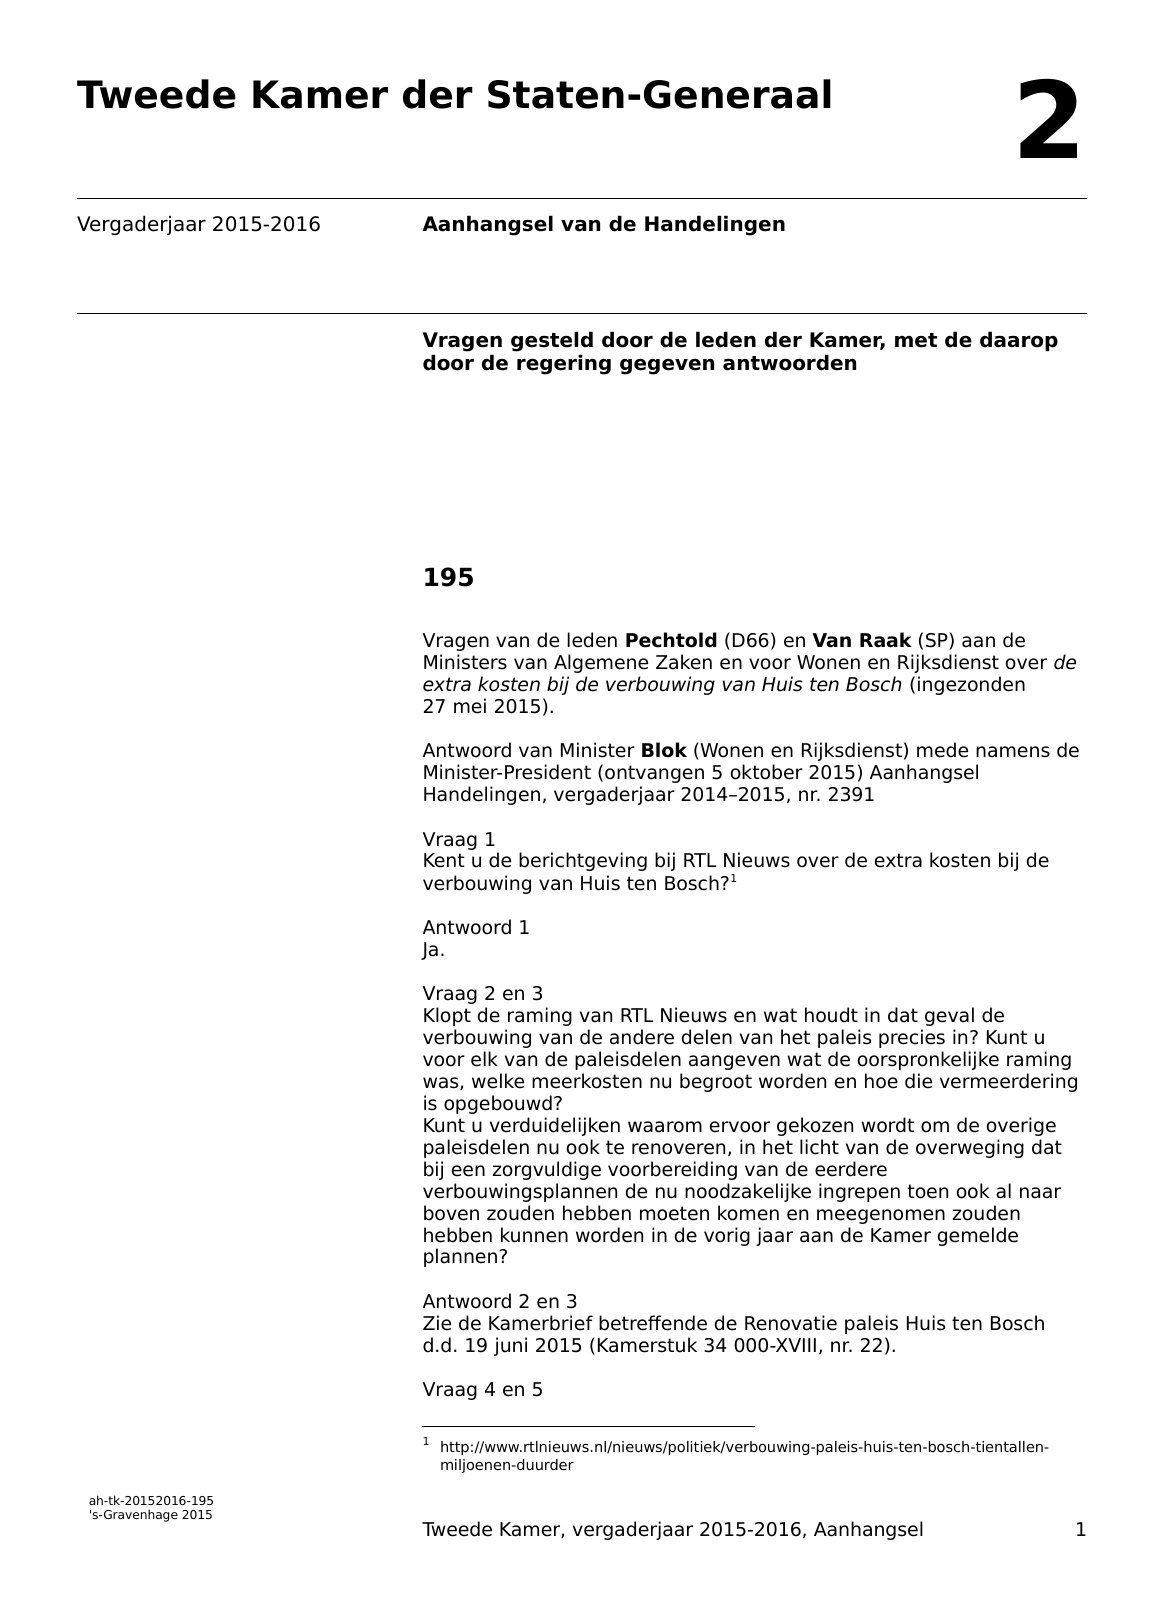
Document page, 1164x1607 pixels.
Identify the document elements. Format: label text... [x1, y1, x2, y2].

text Kent u de berichtgeving bij RTL Nieuws over de extra kosten bij de verbouwing van Huis ten Bosch? [422, 850, 1087, 894]
text Ja. [422, 938, 1087, 961]
text Zie de Kamerbrief betreffende de Renovatie paleis Huis ten Bosch d.d. 19 juni 2015 (Kamerstuk 34 000-XVIII, nr. 22). [422, 1313, 1087, 1357]
table_cell Aanhangsel van de Handelingen [422, 199, 1087, 313]
table_header 2 [886, 59, 1087, 198]
table_header Tweede Kamer der Staten-Generaal [77, 59, 886, 198]
text http://www.rtlnieuws.nl/nieuws/politiek/verbouwing-paleis-huis-ten-bosch-tientallen-miljoenen-duurder [422, 1435, 1087, 1474]
text Antwoord 2 en 3 [422, 1291, 1087, 1313]
table_cell [77, 314, 422, 375]
text Vraag 4 en 5 [422, 1379, 1087, 1401]
text 195 [422, 563, 1087, 592]
table_cell Vragen gesteld door de leden der Kamer, met de daarop door de regering gegeven antwoorden [422, 314, 1087, 375]
text Vraag 1 [422, 828, 1087, 850]
text Vragen van de leden Pechtold (D66) en Van Raak (SP) aan de Ministers van Algemene Zaken en voor Wonen en Rijksdienst over de extra kosten bij de verbouwing van Huis ten Bosch (ingezonden 27 mei 2015). [422, 630, 1087, 718]
text Kunt u verduidelijken waarom ervoor gekozen wordt om de overige paleisdelen nu ook te renoveren, in het licht van de overweging dat bij een zorgvuldige voorbereiding van de eerdere verbouwingsplannen de nu noodzakelijke ingrepen toen ook al naar boven zouden hebben moeten komen en meegenomen zouden hebben kunnen worden in de vorig jaar aan de Kamer gemelde plannen? [422, 1114, 1087, 1268]
text Antwoord 1 [422, 917, 1087, 938]
text 's-Gravenhage 2015 [88, 1508, 323, 1522]
table_cell Vergaderjaar 2015-2016 [77, 199, 422, 313]
text Antwoord van Minister Blok (Wonen en Rijksdienst) mede namens de Minister-President (ontvangen 5 oktober 2015) Aanhangsel Handelingen, vergaderjaar 2014–2015, nr. 2391 [422, 740, 1087, 806]
text Klopt de raming van RTL Nieuws en wat houdt in dat geval de verbouwing van de andere delen van het paleis precies in? Kunt u voor elk van de paleisdelen aangeven wat de oorspronkelijke raming was, welke meerkosten nu begroot worden en hoe die vermeerdering is opgebouwd? [422, 1005, 1087, 1114]
text Vraag 2 en 3 [422, 983, 1087, 1005]
text ah-tk-20152016-195 [88, 1494, 323, 1508]
